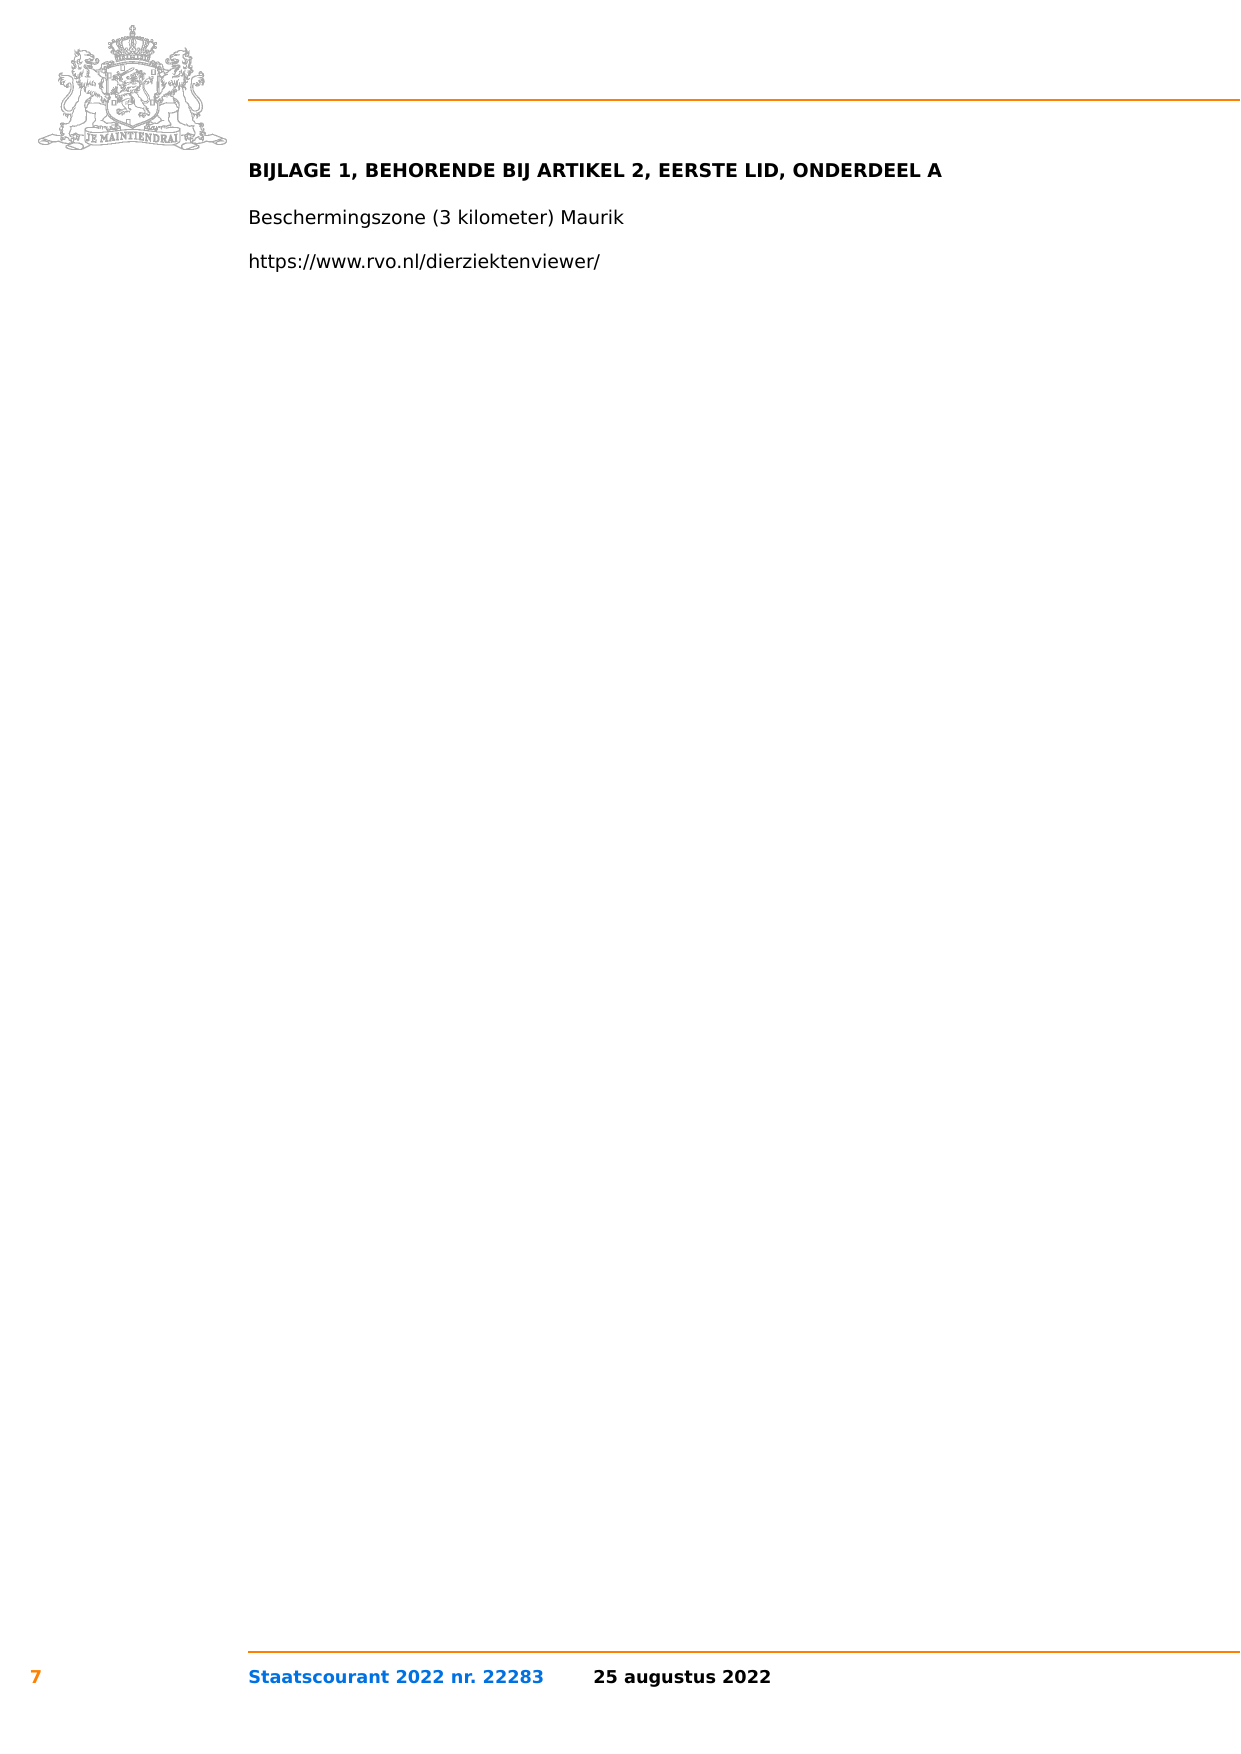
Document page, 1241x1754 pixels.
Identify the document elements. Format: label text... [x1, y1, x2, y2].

picture [38, 25, 227, 150]
text https://www.rvo.nl/dierziektenviewer/ [248, 251, 1163, 273]
subtitle BIJLAGE 1, BEHORENDE BIJ ARTIKEL 2, EERSTE LID, ONDERDEEL A [248, 160, 1163, 182]
subtitle Beschermingszone (3 kilometer) Maurik [248, 207, 1163, 229]
